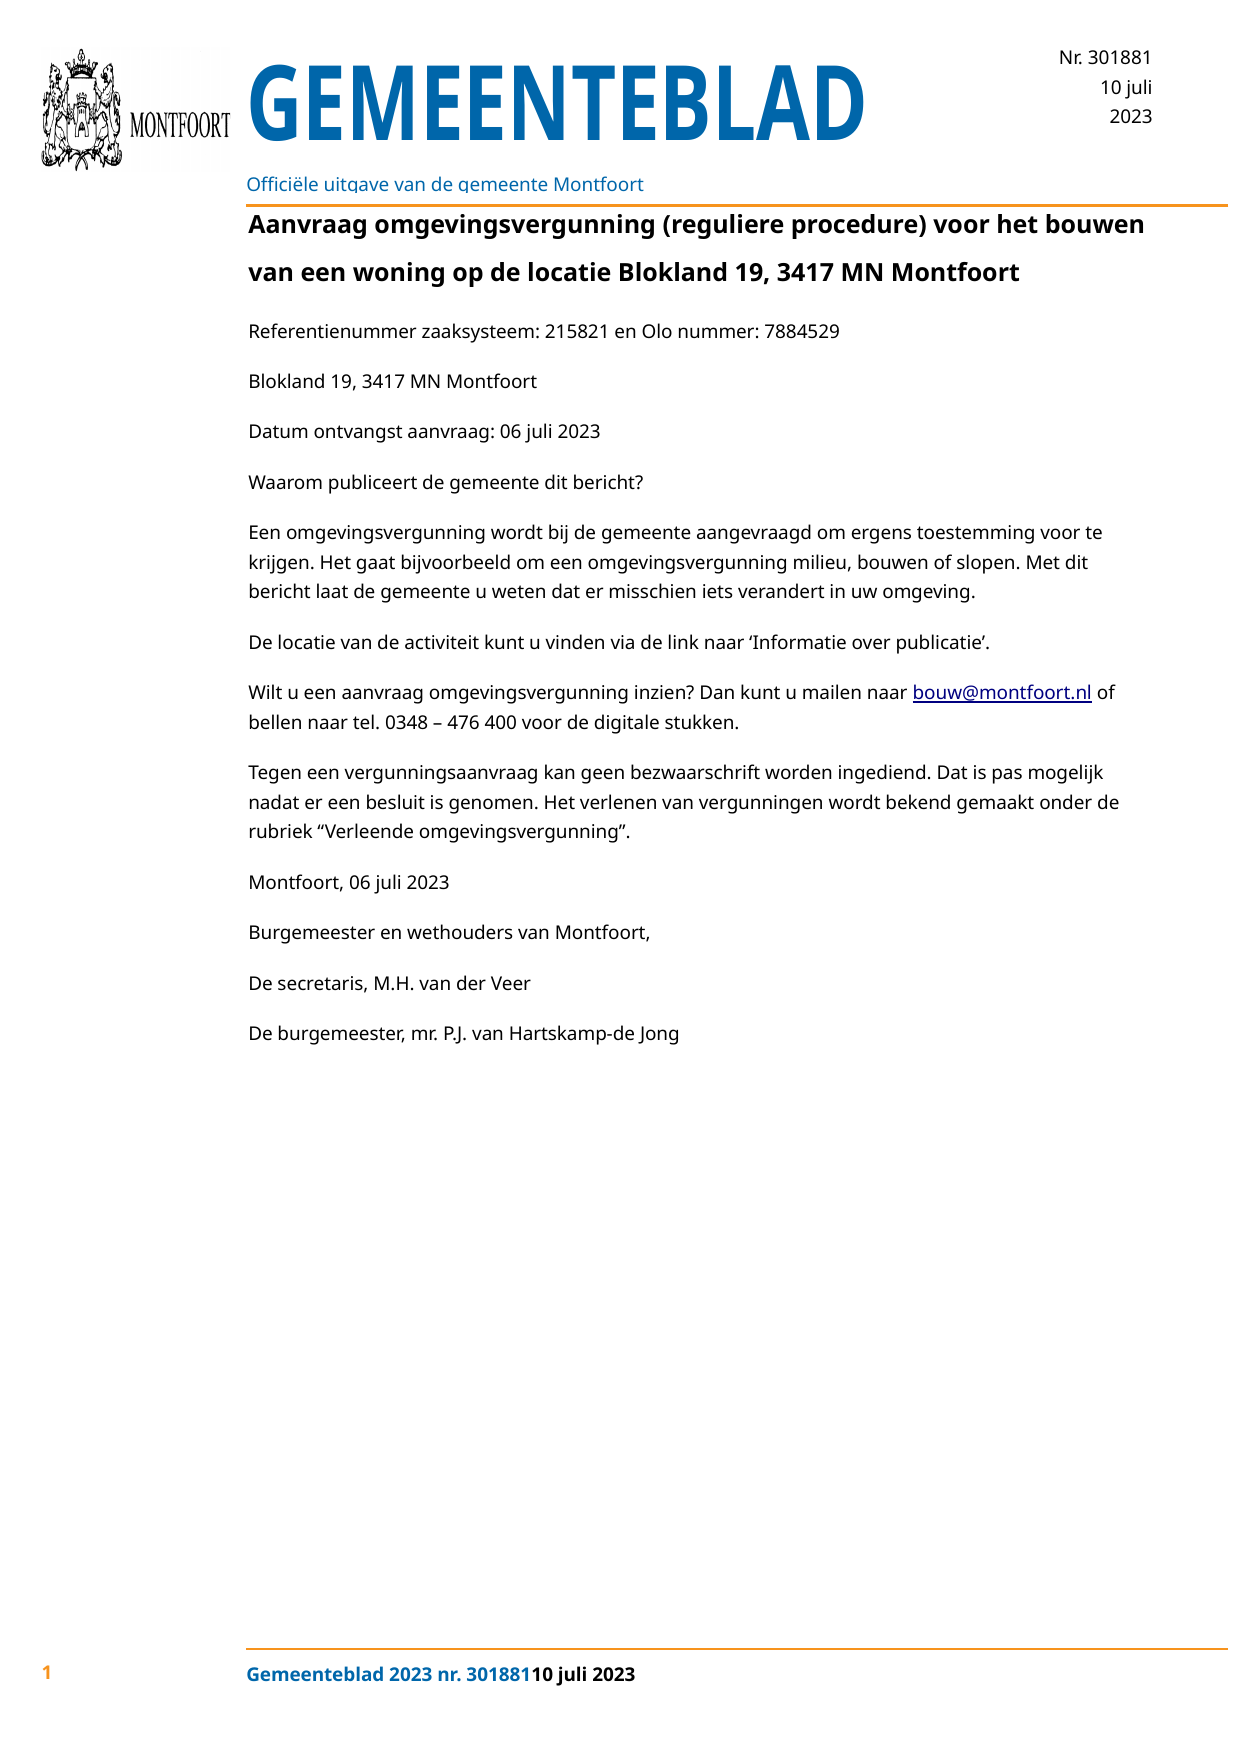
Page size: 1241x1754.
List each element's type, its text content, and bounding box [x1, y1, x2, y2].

text Datum ontvangst aanvraag: 06 juli 2023 [248, 419, 1152, 444]
text De locatie van de activiteit kunt u vinden via de link naar ‘Informatie over publicatie’. [248, 629, 1152, 655]
text Aanvraag omgevingsvergunning (reguliere procedure) voor het bouwen van een woning op de locatie Blokland 19, 3417 MN Montfoort [248, 207, 1152, 288]
text Montfoort, 06 juli 2023 [248, 869, 1152, 895]
text Een omgevingsvergunning wordt bij de gemeente aangevraagd om ergens toestemming voor te krijgen. Het gaat bijvoorbeeld om een omgevingsvergunning milieu, bouwen of slopen. Met dit bericht laat de gemeente u weten dat er misschien iets verandert in uw omgeving. [248, 519, 1152, 604]
text De burgemeester, mr. P.J. van Hartskamp-de Jong [248, 1020, 1152, 1046]
text Blokland 19, 3417 MN Montfoort [248, 368, 1152, 394]
text Burgemeester en wethouders van Montfoort, [248, 919, 1152, 945]
text Tegen een vergunningsaanvraag kan geen bezwaarschrift worden ingediend. Dat is pas mogelijk nadat er een besluit is genomen. Het verlenen van vergunningen wordt bekend gemaakt onder de rubriek “Verleende omgevingsvergunning”. [248, 759, 1152, 844]
text Referentienummer zaaksysteem: 215821 en Olo nummer: 7884529 [248, 318, 1152, 344]
text Wilt u een aanvraag omgevingsvergunning inzien? Dan kunt u mailen naar bouw@montfoort.nl of bellen naar tel. 0348 – 476 400 voor de digitale stukken. [248, 679, 1152, 735]
text Waarom publiceert de gemeente dit bericht? [248, 469, 1152, 495]
picture [41, 47, 231, 172]
text De secretaris, M.H. van der Veer [248, 970, 1152, 996]
